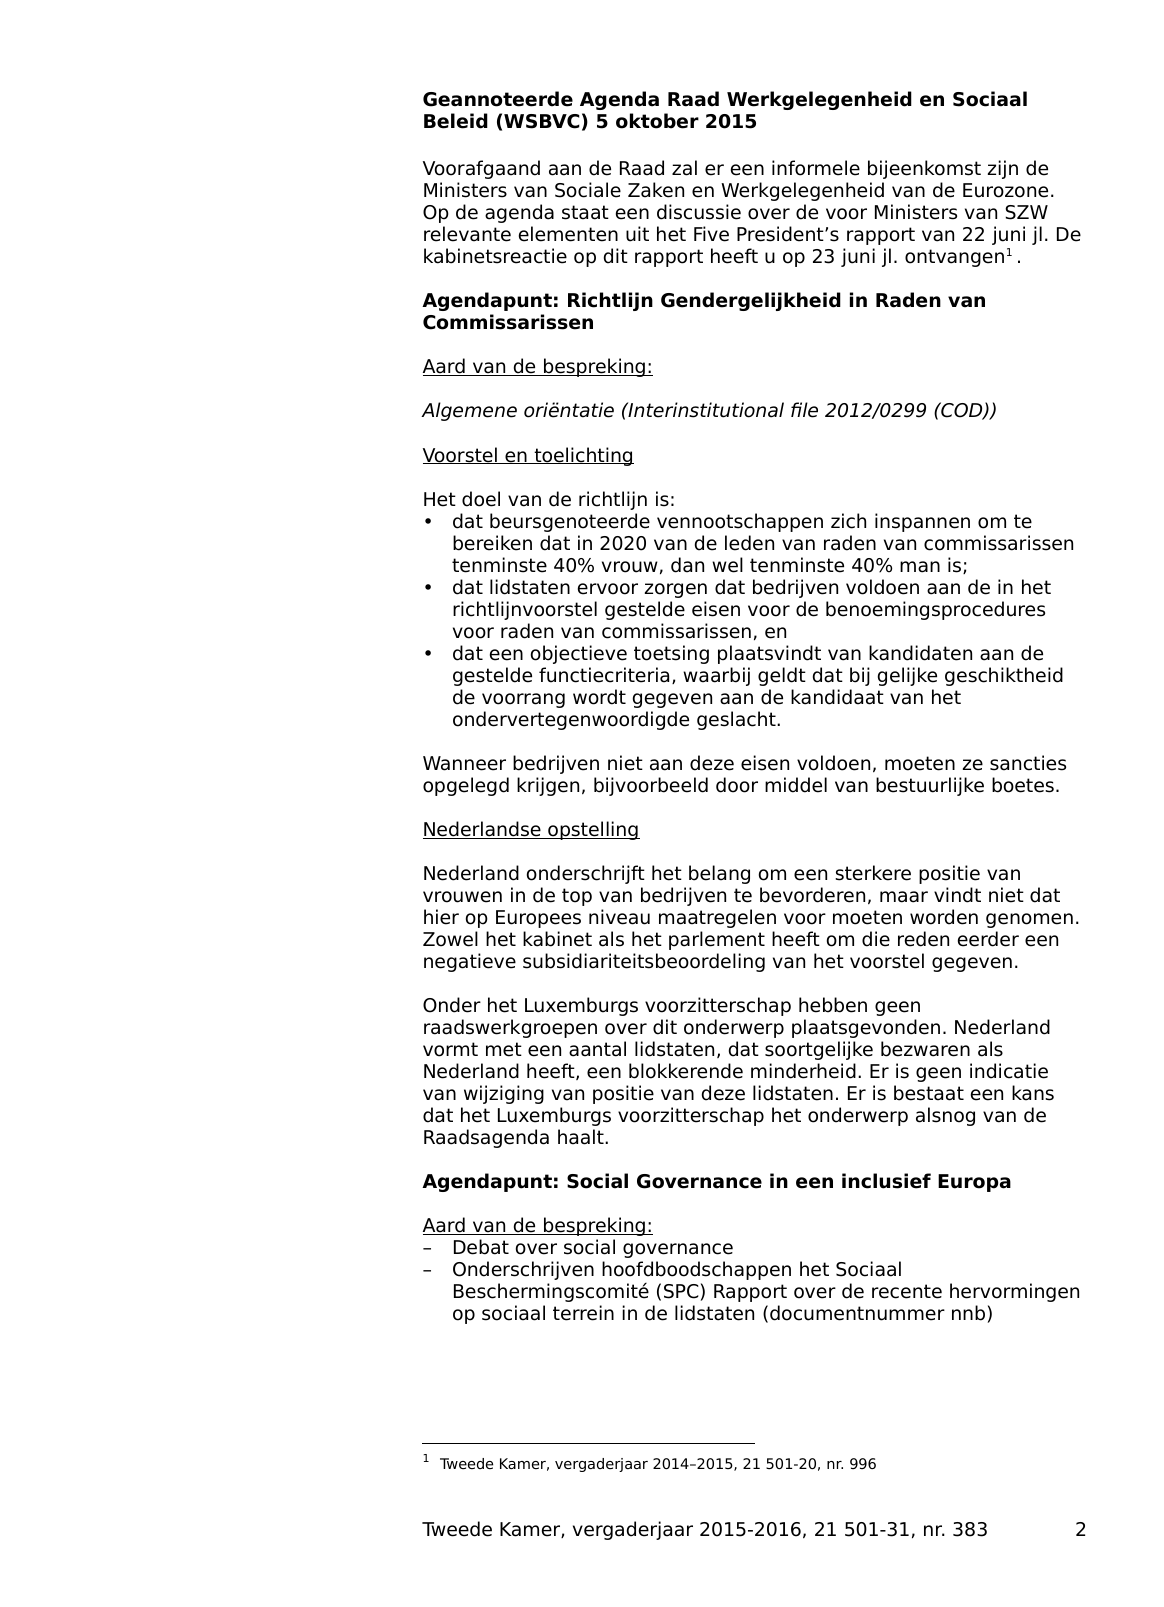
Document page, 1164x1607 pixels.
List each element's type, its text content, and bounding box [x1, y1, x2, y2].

subtitle Geannoteerde Agenda Raad Werkgelegenheid en Sociaal Beleid (WSBVC) 5 oktober 2015 [422, 89, 1087, 133]
subtitle Agendapunt: Richtlijn Gendergelijkheid in Raden van Commissarissen [422, 290, 1087, 334]
text Wanneer bedrijven niet aan deze eisen voldoen, moeten ze sancties opgelegd krijgen, bijvoorbeeld door middel van bestuurlijke boetes. [422, 753, 1087, 797]
text • dat beursgenoteerde vennootschappen zich inspannen om te bereiken dat in 2020 van de leden van raden van commissarissen tenminste 40% vrouw, dan wel tenminste 40% man is; [422, 511, 1087, 577]
subtitle Voorstel en toelichting [422, 444, 1087, 467]
text Het doel van de richtlijn is: [422, 489, 1087, 511]
subtitle Agendapunt: Social Governance in een inclusief Europa [422, 1171, 1087, 1193]
text – Onderschrijven hoofdboodschappen het Sociaal Beschermingscomité (SPC) Rapport over de recente hervormingen op sociaal terrein in de lidstaten (documentnummer nnb) [422, 1259, 1087, 1325]
text Nederland onderschrijft het belang om een sterkere positie van vrouwen in de top van bedrijven te bevorderen, maar vindt niet dat hier op Europees niveau maatregelen voor moeten worden genomen. Zowel het kabinet als het parlement heeft om die reden eerder een negatieve subsidiariteitsbeoordeling van het voorstel gegeven. [422, 863, 1087, 973]
subtitle Nederlandse opstelling [422, 819, 1087, 841]
subtitle Algemene oriëntatie (Interinstitutional file 2012/0299 (COD)) [422, 400, 1087, 422]
text • dat lidstaten ervoor zorgen dat bedrijven voldoen aan de in het richtlijnvoorstel gestelde eisen voor de benoemingsprocedures voor raden van commissarissen, en [422, 577, 1087, 643]
text Onder het Luxemburgs voorzitterschap hebben geen raadswerkgroepen over dit onderwerp plaatsgevonden. Nederland vormt met een aantal lidstaten, dat soortgelijke bezwaren als Nederland heeft, een blokkerende minderheid. Er is geen indicatie van wijziging van positie van deze lidstaten. Er is bestaat een kans dat het Luxemburgs voorzitterschap het onderwerp alsnog van de Raadsagenda haalt. [422, 995, 1087, 1149]
text Voorafgaand aan de Raad zal er een informele bijeenkomst zijn de Ministers van Sociale Zaken en Werkgelegenheid van de Eurozone. Op de agenda staat een discussie over de voor Ministers van SZW relevante elementen uit het Five President’s rapport van 22 juni jl. De kabinetsreactie op dit rapport heeft u op 23 juni jl. ontvangen. [422, 158, 1087, 268]
text Tweede Kamer, vergaderjaar 2014–2015, 21 501-20, nr. 996 [422, 1452, 1087, 1474]
text Aard van de bespreking: [422, 1215, 1087, 1237]
text • dat een objectieve toetsing plaatsvindt van kandidaten aan de gestelde functiecriteria, waarbij geldt dat bij gelijke geschiktheid de voorrang wordt gegeven aan de kandidaat van het ondervertegenwoordigde geslacht. [422, 643, 1087, 731]
text Aard van de bespreking: [422, 356, 1087, 378]
text – Debat over social governance [422, 1237, 1087, 1259]
